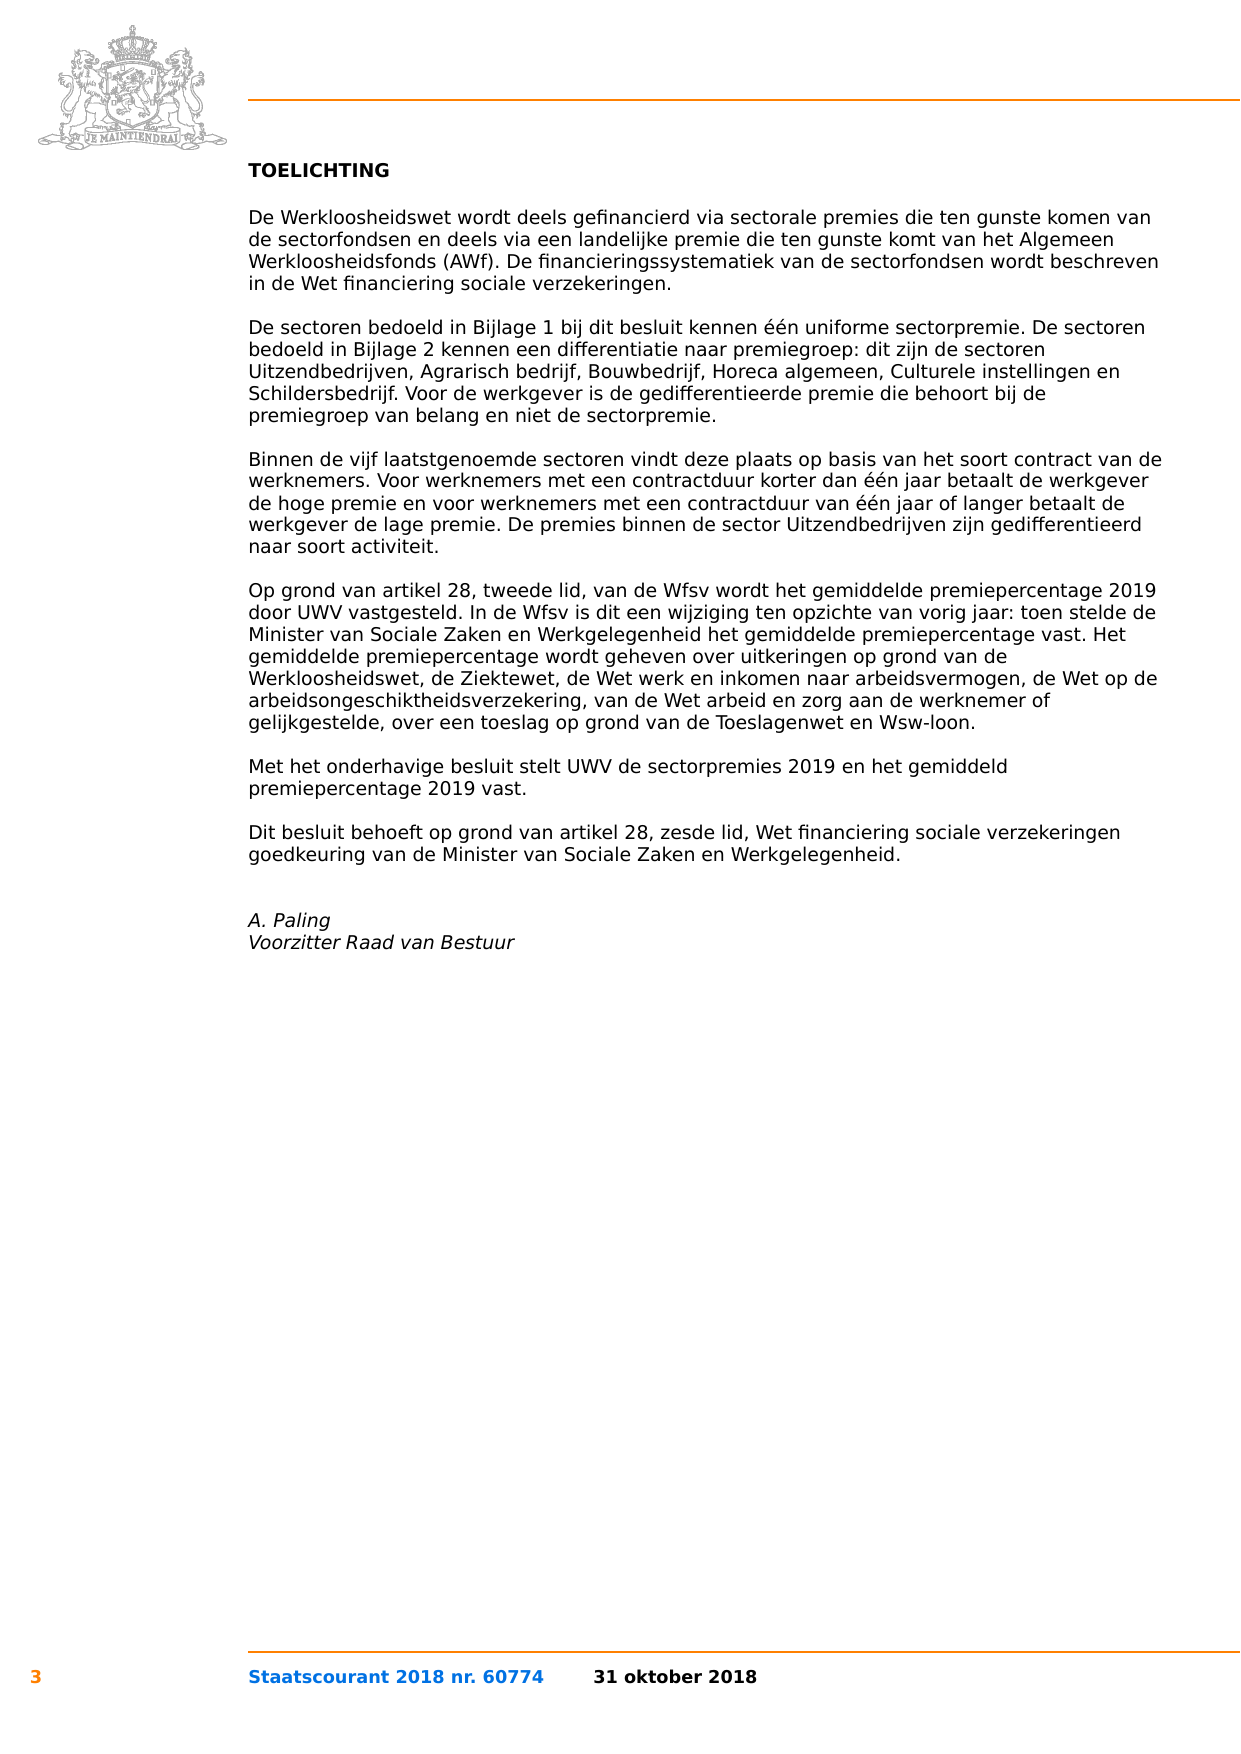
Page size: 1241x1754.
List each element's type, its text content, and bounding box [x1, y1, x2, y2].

subtitle TOELICHTING [248, 160, 1163, 182]
text Dit besluit behoeft op grond van artikel 28, zesde lid, Wet financiering sociale verzekeringen goedkeuring van de Minister van Sociale Zaken en Werkgelegenheid. [248, 822, 1163, 866]
text De Werkloosheidswet wordt deels gefinancierd via sectorale premies die ten gunste komen van de sectorfondsen en deels via een landelijke premie die ten gunste komt van het Algemeen Werkloosheidsfonds (AWf). De financieringssystematiek van de sectorfondsen wordt beschreven in de Wet financiering sociale verzekeringen. [248, 207, 1163, 295]
text Op grond van artikel 28, tweede lid, van de Wfsv wordt het gemiddelde premiepercentage 2019 door UWV vastgesteld. In de Wfsv is dit een wijziging ten opzichte van vorig jaar: toen stelde de Minister van Sociale Zaken en Werkgelegenheid het gemiddelde premiepercentage vast. Het gemiddelde premiepercentage wordt geheven over uitkeringen op grond van de Werkloosheidswet, de Ziektewet, de Wet werk en inkomen naar arbeidsvermogen, de Wet op de arbeidsongeschiktheidsverzekering, van de Wet arbeid en zorg aan de werknemer of gelijkgestelde, over een toeslag op grond van de Toeslagenwet en Wsw-loon. [248, 580, 1163, 734]
text A. Paling Voorzitter Raad van Bestuur [248, 888, 1163, 953]
text De sectoren bedoeld in Bijlage 1 bij dit besluit kennen één uniforme sectorpremie. De sectoren bedoeld in Bijlage 2 kennen een differentiatie naar premiegroep: dit zijn de sectoren Uitzendbedrijven, Agrarisch bedrijf, Bouwbedrijf, Horeca algemeen, Culturele instellingen en Schildersbedrijf. Voor de werkgever is de gedifferentieerde premie die behoort bij de premiegroep van belang en niet de sectorpremie. [248, 317, 1163, 427]
picture [38, 25, 227, 150]
text Binnen de vijf laatstgenoemde sectoren vindt deze plaats op basis van het soort contract van de werknemers. Voor werknemers met een contractduur korter dan één jaar betaalt de werkgever de hoge premie en voor werknemers met een contractduur van één jaar of langer betaalt de werkgever de lage premie. De premies binnen de sector Uitzendbedrijven zijn gedifferentieerd naar soort activiteit. [248, 448, 1163, 558]
text Met het onderhavige besluit stelt UWV de sectorpremies 2019 en het gemiddeld premiepercentage 2019 vast. [248, 756, 1163, 800]
